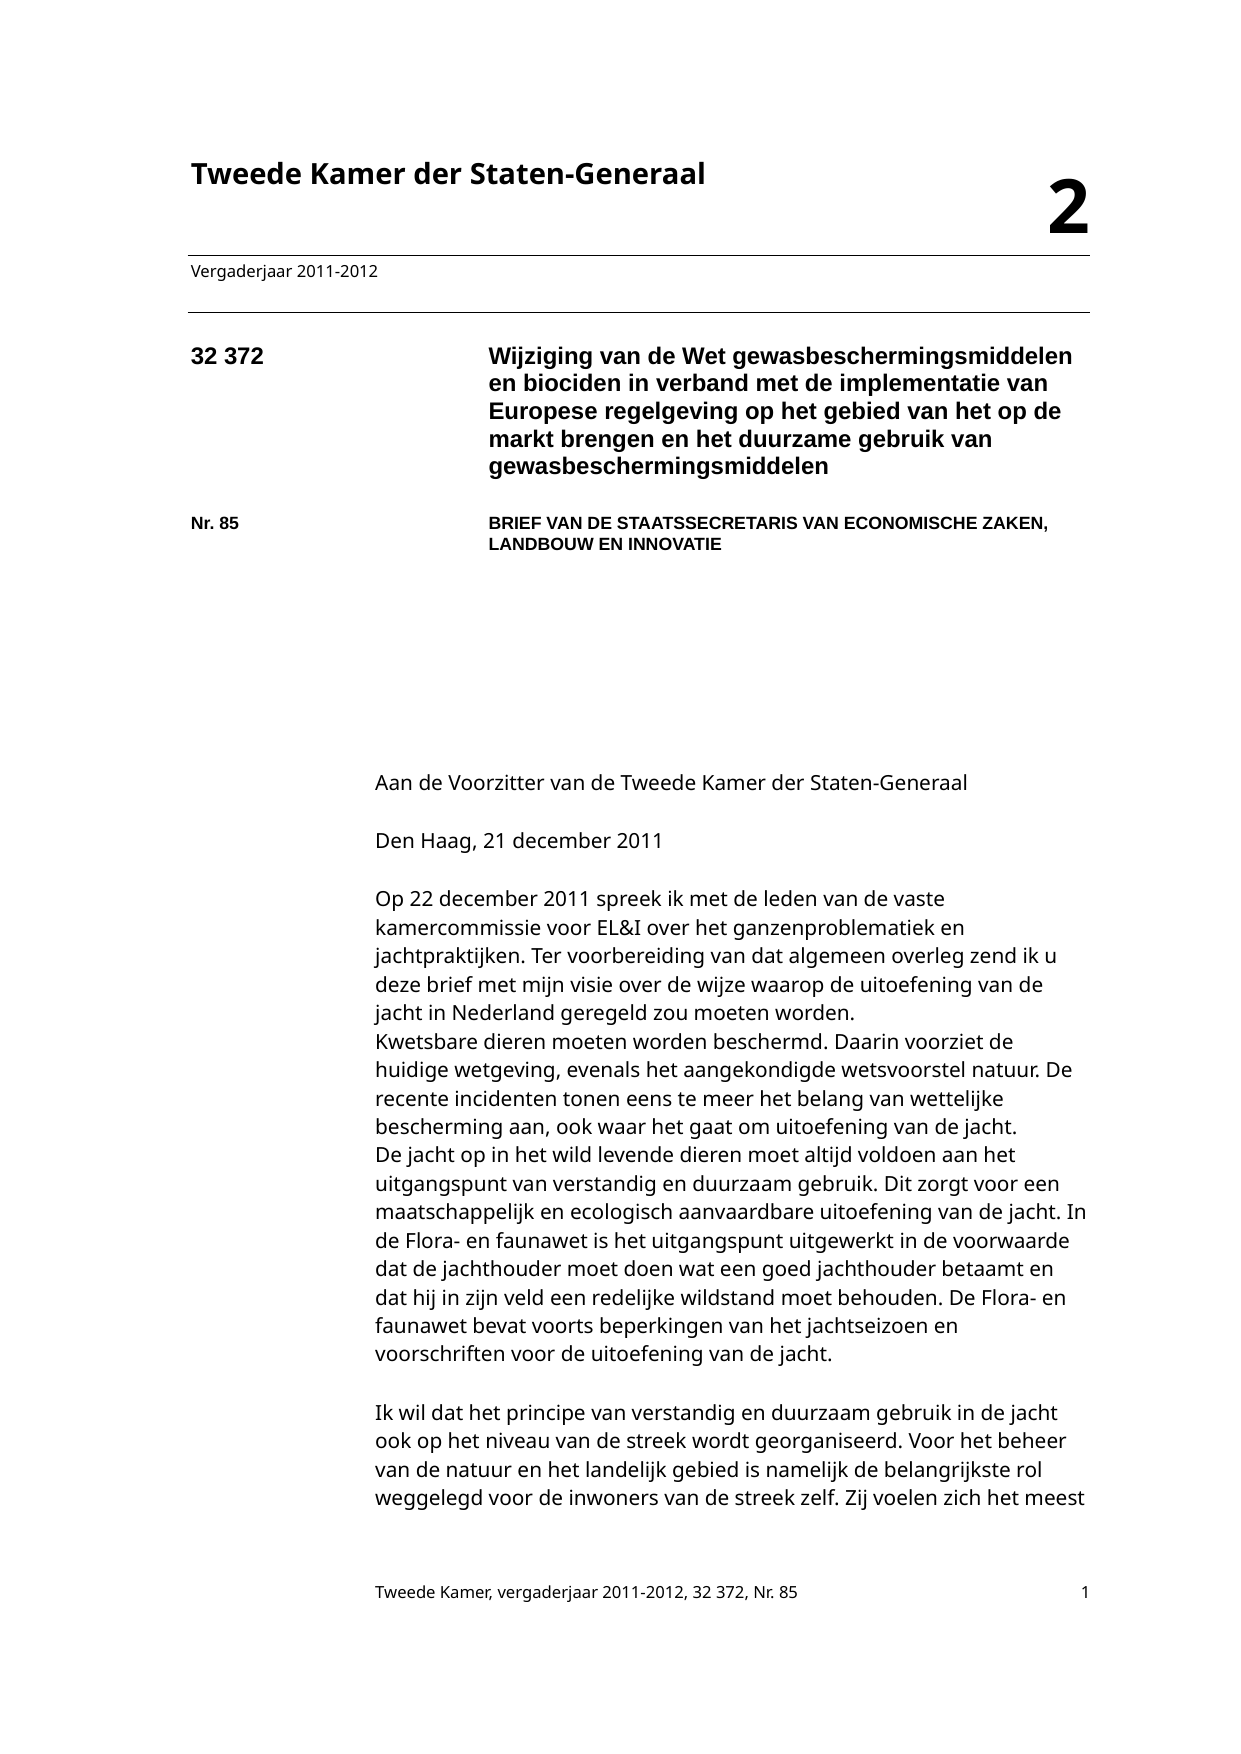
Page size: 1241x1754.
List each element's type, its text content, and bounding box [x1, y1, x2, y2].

table_cell [485, 256, 1090, 312]
table_header Tweede Kamer der Staten-Generaal [188, 150, 909, 255]
text Ik wil dat het principe van verstandig en duurzaam gebruik in de jacht ook op het niveau van de streek wordt georganiseerd. Voor het beheer van de natuur en het landelijk gebied is namelijk de belangrijkste rol weggelegd voor de inwoners van de streek zelf. Zij voelen zich het meest [375, 1398, 1090, 1512]
table_cell Nr. 85 [188, 510, 485, 649]
table_cell Wijziging van de Wet gewasbeschermingsmiddelen en biociden in verband met de implementatie van Europese regelgeving op het gebied van het op de markt brengen en het duurzame gebruik van gewasbeschermingsmiddelen [485, 339, 1090, 510]
text Den Haag, 21 december 2011 [375, 826, 1090, 854]
table_cell BRIEF VAN DE STAATSSECRETARIS VAN ECONOMISCHE ZAKEN, LANDBOUW EN INNOVATIE [485, 510, 1090, 649]
text Op 22 december 2011 spreek ik met de leden van de vaste kamercommissie voor EL&I over het ganzenproblematiek en jachtpraktijken. Ter voorbereiding van dat algemeen overleg zend ik u deze brief met mijn visie over de wijze waarop de uitoefening van de jacht in Nederland geregeld zou moeten worden. [375, 884, 1090, 1027]
text Aan de Voorzitter van de Tweede Kamer der Staten-Generaal [375, 768, 1090, 796]
table_cell [485, 313, 1090, 339]
text De jacht op in het wild levende dieren moet altijd voldoen aan het uitgangspunt van verstandig en duurzaam gebruik. Dit zorgt voor een maatschappelijk en ecologisch aanvaardbare uitoefening van de jacht. In de Flora- en faunawet is het uitgangspunt uitgewerkt in de voorwaarde dat de jachthouder moet doen wat een goed jachthouder betaamt en dat hij in zijn veld een redelijke wildstand moet behouden. De Flora- en faunawet bevat voorts beperkingen van het jachtseizoen en voorschriften voor de uitoefening van de jacht. [375, 1141, 1090, 1368]
table_header 2 [910, 150, 1090, 255]
text Kwetsbare dieren moeten worden beschermd. Daarin voorziet de huidige wetgeving, evenals het aangekondigde wetsvoorstel natuur. De recente incidenten tonen eens te meer het belang van wettelijke bescherming aan, ook waar het gaat om uitoefening van de jacht. [375, 1027, 1090, 1141]
table_cell Vergaderjaar 2011-2012 [188, 256, 485, 312]
table_cell [188, 313, 485, 339]
table_cell 32 372 [188, 339, 485, 510]
